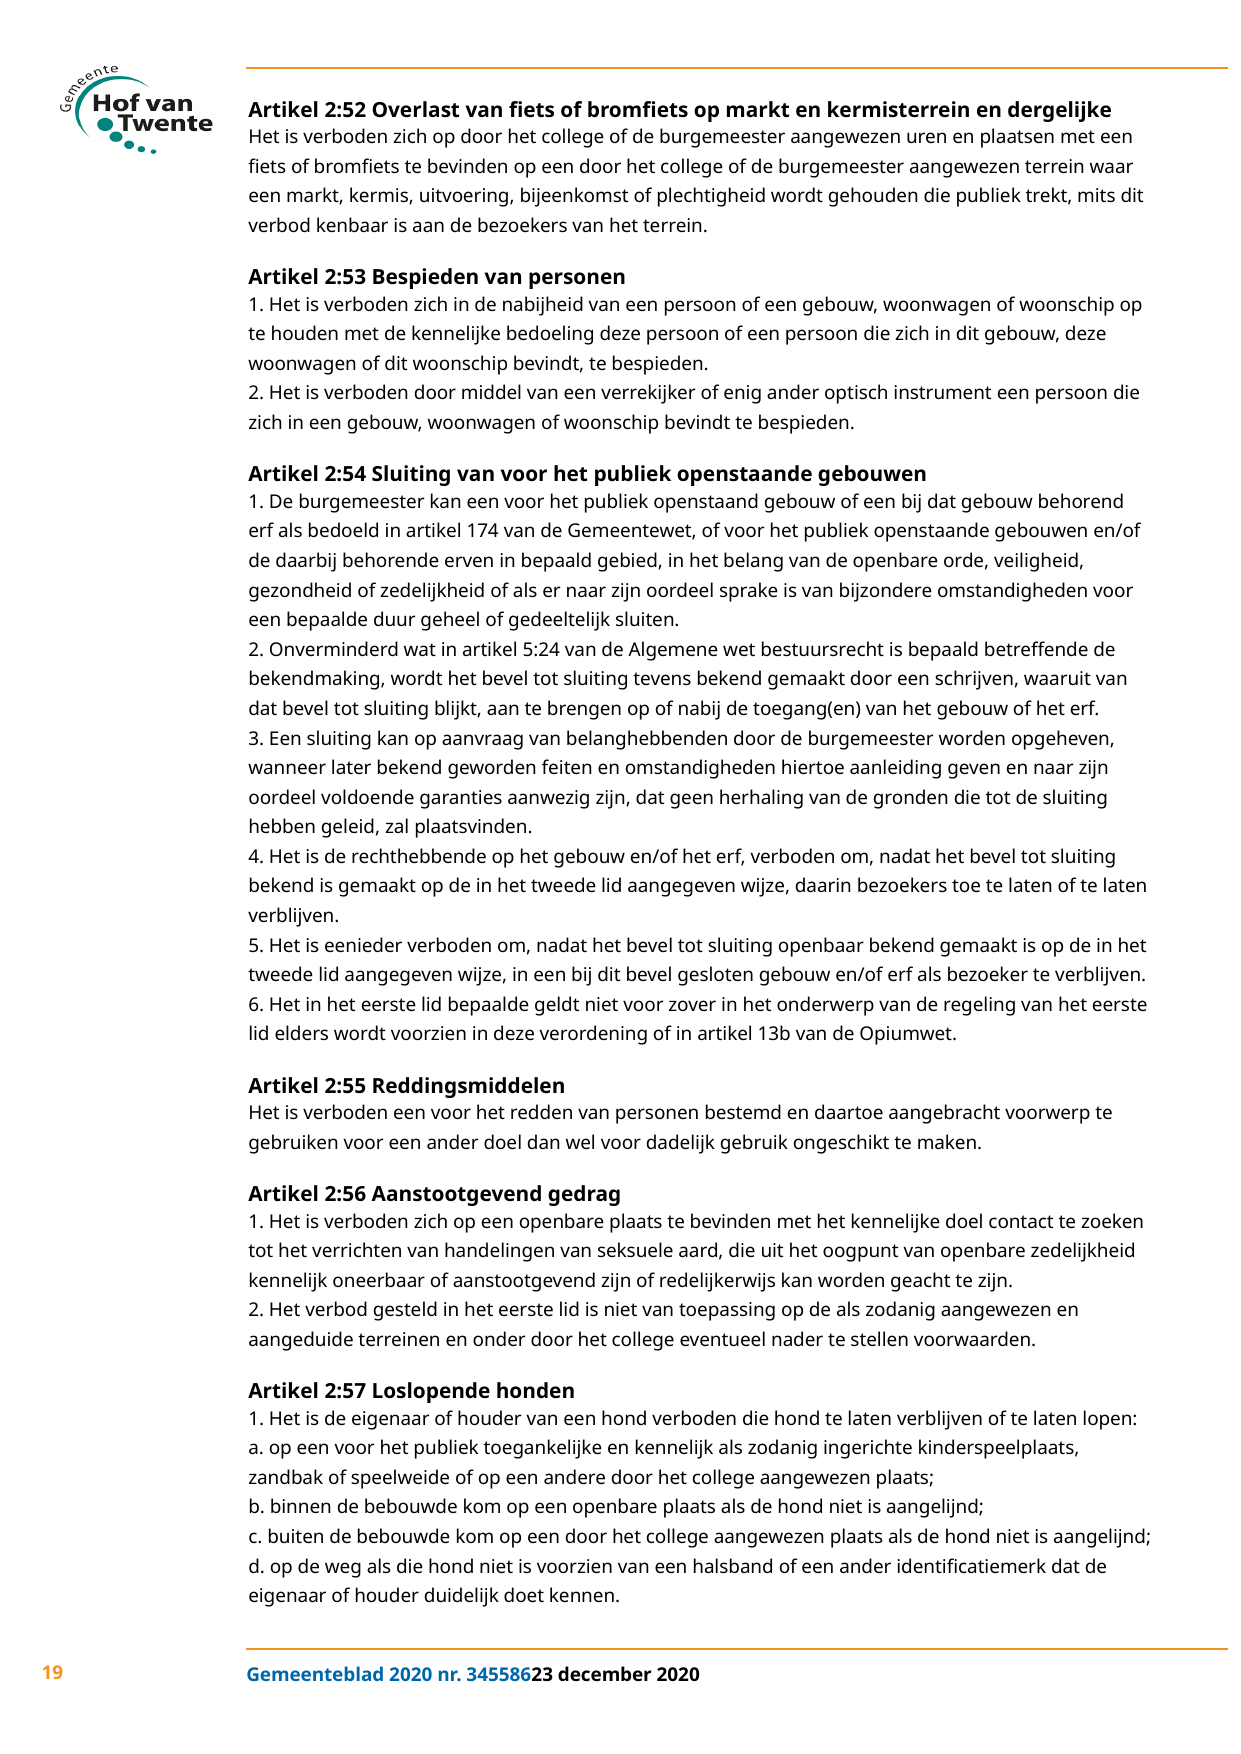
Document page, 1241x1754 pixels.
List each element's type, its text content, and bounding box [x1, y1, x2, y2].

text 1. Het is de eigenaar of houder van een hond verboden die hond te laten verblijven of te laten lopen: [248, 1405, 1152, 1431]
text Artikel 2:53 Bespieden van personen [248, 262, 1152, 291]
text 2. Onverminderd wat in artikel 5:24 van de Algemene wet bestuursrecht is bepaald betreffende de bekendmaking, wordt het bevel tot sluiting tevens bekend gemaakt door een schrijven, waaruit van dat bevel tot sluiting blijkt, aan te brengen op of nabij de toegang(en) van het gebouw of het erf. [248, 636, 1152, 721]
text Artikel 2:54 Sluiting van voor het publiek openstaande gebouwen [248, 459, 1152, 488]
text 6. Het in het eerste lid bepaalde geldt niet voor zover in het onderwerp van de regeling van het eerste lid elders wordt voorzien in deze verordening of in artikel 13b van de Opiumwet. [248, 991, 1152, 1046]
text 3. Een sluiting kan op aanvraag van belanghebbenden door de burgemeester worden opgeheven, wanneer later bekend geworden feiten en omstandigheden hiertoe aanleiding geven en naar zijn oordeel voldoende garanties aanwezig zijn, dat geen herhaling van de gronden die tot de sluiting hebben geleid, zal plaatsvinden. [248, 725, 1152, 839]
text 4. Het is de rechthebbende op het gebouw en/of het erf, verboden om, nadat het bevel tot sluiting bekend is gemaakt op de in het tweede lid aangegeven wijze, daarin bezoekers toe te laten of te laten verblijven. [248, 843, 1152, 928]
text 1. Het is verboden zich op een openbare plaats te bevinden met het kennelijke doel contact te zoeken tot het verrichten van handelingen van seksuele aard, die uit het oogpunt van openbare zedelijkheid kennelijk oneerbaar of aanstootgevend zijn of redelijkerwijs kan worden geacht te zijn. [248, 1208, 1152, 1293]
text Het is verboden zich op door het college of de burgemeester aangewezen uren en plaatsen met een fiets of bromfiets te bevinden op een door het college of de burgemeester aangewezen terrein waar een markt, kermis, uitvoering, bijeenkomst of plechtigheid wordt gehouden die publiek trekt, mits dit verbod kenbaar is aan de bezoekers van het terrein. [248, 123, 1152, 238]
text 2. Het verbod gesteld in het eerste lid is niet van toepassing op de als zodanig aangewezen en aangeduide terreinen en onder door het college eventueel nader te stellen voorwaarden. [248, 1297, 1152, 1352]
text Het is verboden een voor het redden van personen bestemd en daartoe aangebracht voorwerp te gebruiken voor een ander doel dan wel voor dadelijk gebruik ongeschikt te maken. [248, 1099, 1152, 1155]
picture [41, 47, 231, 172]
text 1. Het is verboden zich in de nabijheid van een persoon of een gebouw, woonwagen of woonschip op te houden met de kennelijke bedoeling deze persoon of een persoon die zich in dit gebouw, deze woonwagen of dit woonschip bevindt, te bespieden. [248, 291, 1152, 376]
text Artikel 2:56 Aanstootgevend gedrag [248, 1179, 1152, 1208]
text Artikel 2:55 Reddingsmiddelen [248, 1071, 1152, 1099]
text Artikel 2:57 Loslopende honden [248, 1377, 1152, 1405]
text Artikel 2:52 Overlast van fiets of bromfiets op markt en kermisterrein en dergelijke [248, 95, 1152, 123]
text 5. Het is eenieder verboden om, nadat het bevel tot sluiting openbaar bekend gemaakt is op de in het tweede lid aangegeven wijze, in een bij dit bevel gesloten gebouw en/of erf als bezoeker te verblijven. [248, 932, 1152, 987]
text 1. De burgemeester kan een voor het publiek openstaand gebouw of een bij dat gebouw behorend erf als bedoeld in artikel 174 van de Gemeentewet, of voor het publiek openstaande gebouwen en/of de daarbij behorende erven in bepaald gebied, in het belang van de openbare orde, veiligheid, gezondheid of zedelijkheid of als er naar zijn oordeel sprake is van bijzondere omstandigheden voor een bepaalde duur geheel of gedeeltelijk sluiten. [248, 488, 1152, 632]
text a. op een voor het publiek toegankelijke en kennelijk als zodanig ingerichte kinderspeelplaats, zandbak of speelweide of op een andere door het college aangewezen plaats; [248, 1434, 1152, 1490]
text c. buiten de bebouwde kom op een door het college aangewezen plaats als de hond niet is aangelijnd; [248, 1523, 1152, 1549]
text d. op de weg als die hond niet is voorzien van een halsband of een ander identificatiemerk dat de eigenaar of houder duidelijk doet kennen. [248, 1553, 1152, 1608]
text 2. Het is verboden door middel van een verrekijker of enig ander optisch instrument een persoon die zich in een gebouw, woonwagen of woonschip bevindt te bespieden. [248, 379, 1152, 435]
text b. binnen de bebouwde kom op een openbare plaats als de hond niet is aangelijnd; [248, 1494, 1152, 1519]
